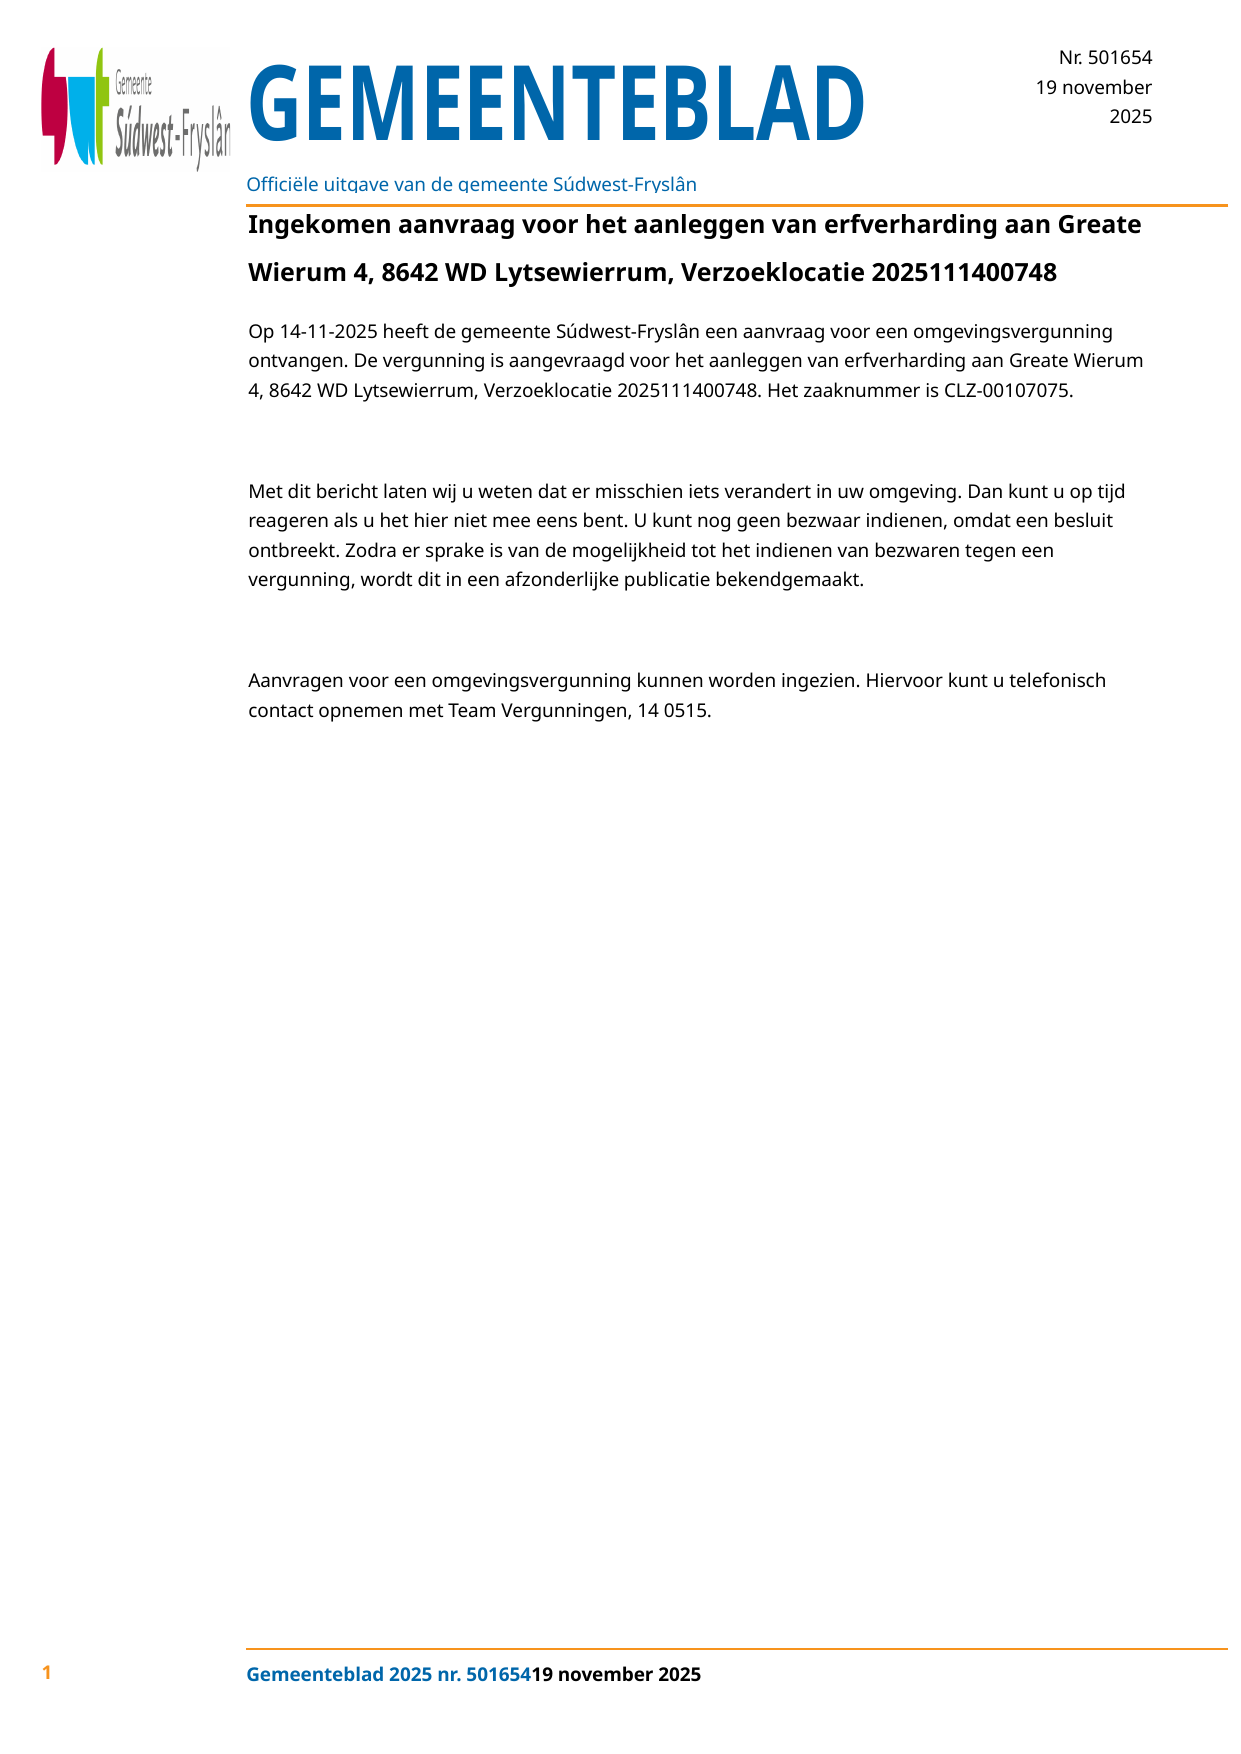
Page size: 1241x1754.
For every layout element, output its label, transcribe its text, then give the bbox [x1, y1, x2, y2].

text Ingekomen aanvraag voor het aanleggen van erfverharding aan Greate Wierum 4, 8642 WD Lytsewierrum, Verzoeklocatie 2025111400748 [248, 207, 1152, 288]
text Met dit bericht laten wij u weten dat er misschien iets verandert in uw omgeving. Dan kunt u op tijd reageren als u het hier niet mee eens bent. U kunt nog geen bezwaar indienen, omdat een besluit ontbreekt. Zodra er sprake is van de mogelijkheid tot het indienen van bezwaren tegen een vergunning, wordt dit in een afzonderlijke publicatie bekendgemaakt. [248, 478, 1152, 592]
picture [41, 47, 231, 172]
text Aanvragen voor een omgevingsvergunning kunnen worden ingezien. Hiervoor kunt u telefonisch contact opnemen met Team Vergunningen, 14 0515. [248, 667, 1152, 723]
text Op 14-11-2025 heeft de gemeente Súdwest-Fryslân een aanvraag voor een omgevingsvergunning ontvangen. De vergunning is aangevraagd voor het aanleggen van erfverharding aan Greate Wierum 4, 8642 WD Lytsewierrum, Verzoeklocatie 2025111400748. Het zaaknummer is CLZ-00107075. [248, 318, 1152, 403]
